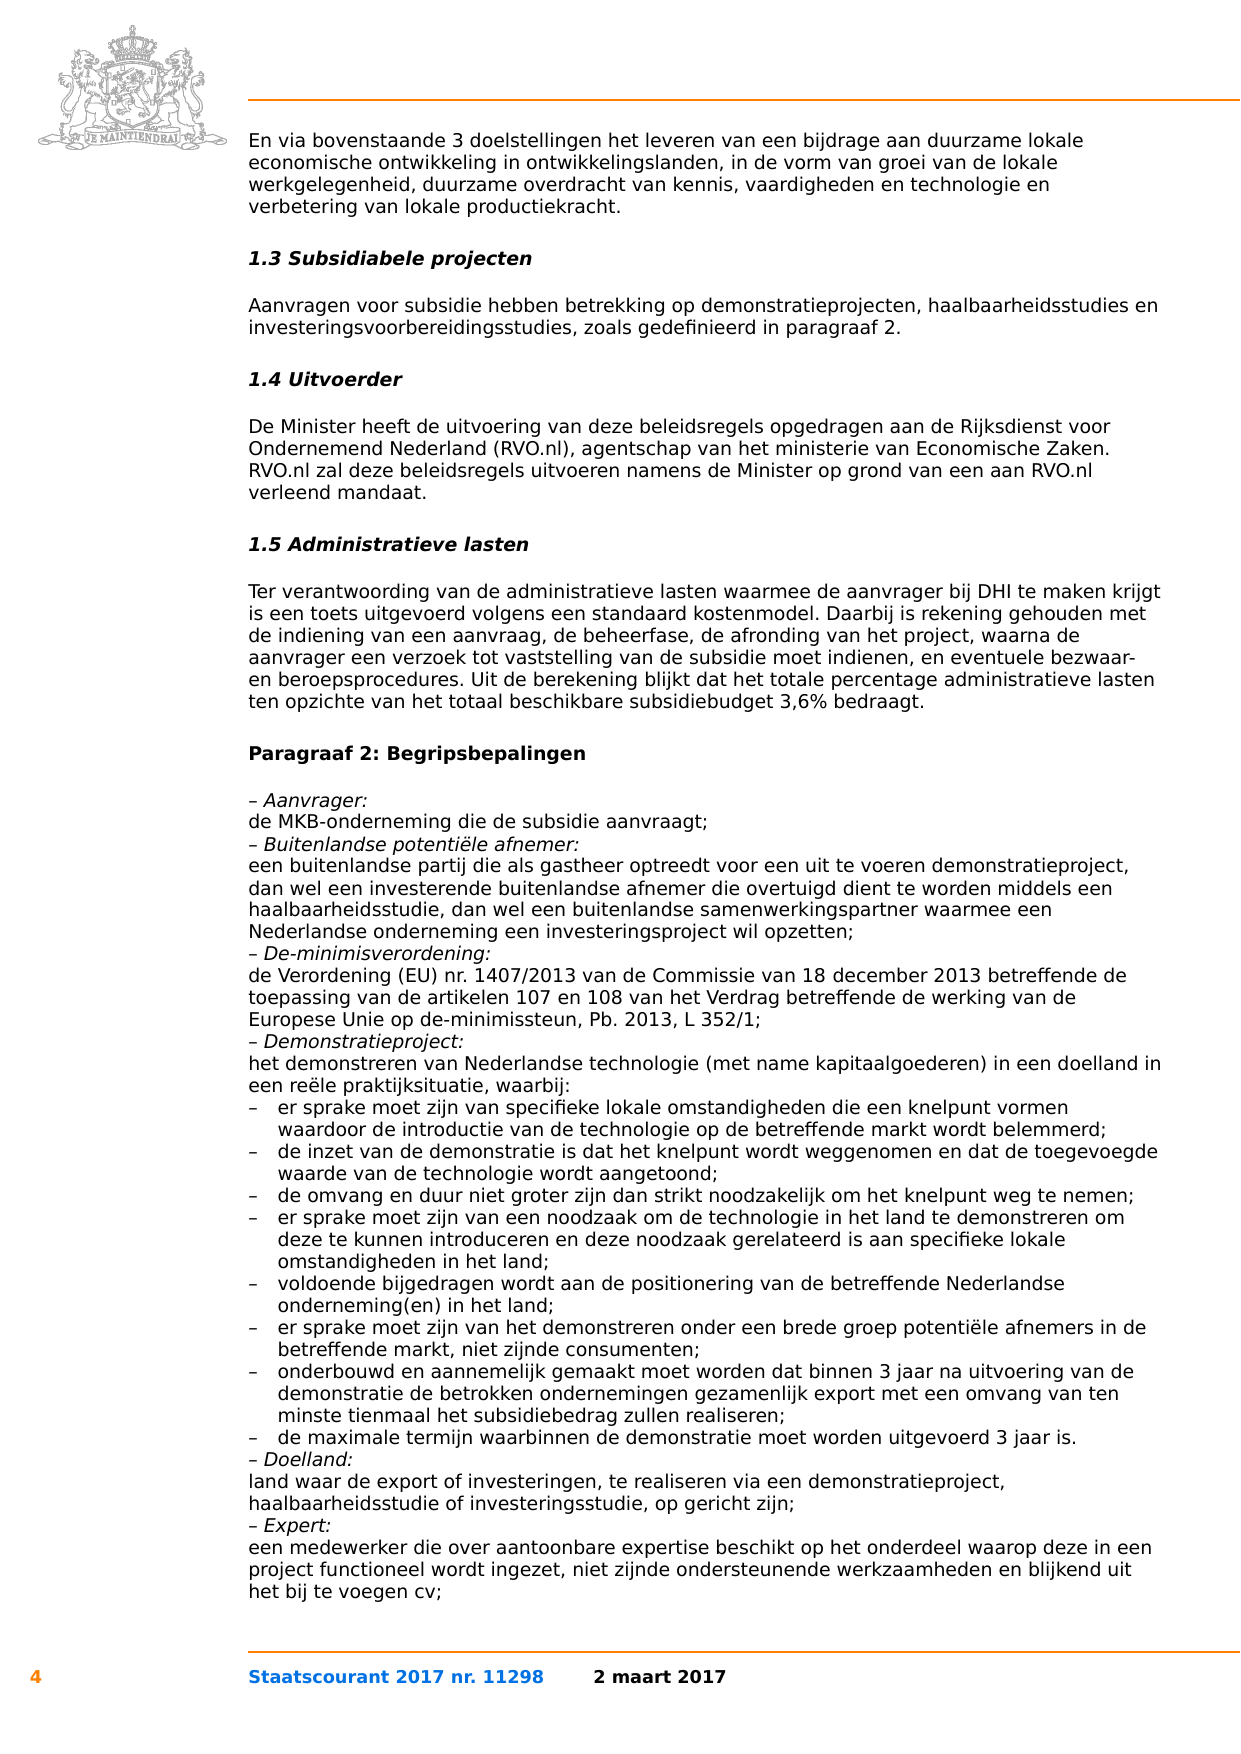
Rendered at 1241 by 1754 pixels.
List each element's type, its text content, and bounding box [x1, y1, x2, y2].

text – de omvang en duur niet groter zijn dan strikt noodzakelijk om het knelpunt weg te nemen; [248, 1185, 1163, 1207]
subtitle 1.5 Administratieve lasten [248, 534, 1163, 556]
text de Verordening (EU) nr. 1407/2013 van de Commissie van 18 december 2013 betreffende de toepassing van de artikelen 107 en 108 van het Verdrag betreffende de werking van de Europese Unie op de-minimissteun, Pb. 2013, L 352/1; [248, 965, 1163, 1031]
text – De-minimisverordening: [248, 943, 1163, 965]
text – er sprake moet zijn van specifieke lokale omstandigheden die een knelpunt vormen waardoor de introductie van de technologie op de betreffende markt wordt belemmerd; [248, 1097, 1163, 1141]
text – Doelland: [248, 1449, 1163, 1471]
subtitle Paragraaf 2: Begripsbepalingen [248, 742, 1163, 764]
text land waar de export of investeringen, te realiseren via een demonstratieproject, haalbaarheidsstudie of investeringsstudie, op gericht zijn; [248, 1471, 1163, 1515]
text – onderbouwd en aannemelijk gemaakt moet worden dat binnen 3 jaar na uitvoering van de demonstratie de betrokken ondernemingen gezamenlijk export met een omvang van ten minste tienmaal het subsidiebedrag zullen realiseren; [248, 1361, 1163, 1427]
picture [38, 25, 227, 150]
text een medewerker die over aantoonbare expertise beschikt op het onderdeel waarop deze in een project functioneel wordt ingezet, niet zijnde ondersteunende werkzaamheden en blijkend uit het bij te voegen cv; [248, 1537, 1163, 1603]
text Aanvragen voor subsidie hebben betrekking op demonstratieprojecten, haalbaarheidsstudies en investeringsvoorbereidingsstudies, zoals gedefinieerd in paragraaf 2. [248, 295, 1163, 339]
text – er sprake moet zijn van een noodzaak om de technologie in het land te demonstreren om deze te kunnen introduceren en deze noodzaak gerelateerd is aan specifieke lokale omstandigheden in het land; [248, 1207, 1163, 1273]
text – Demonstratieproject: [248, 1031, 1163, 1053]
text – er sprake moet zijn van het demonstreren onder een brede groep potentiële afnemers in de betreffende markt, niet zijnde consumenten; [248, 1317, 1163, 1361]
text de MKB-onderneming die de subsidie aanvraagt; [248, 811, 1163, 833]
text En via bovenstaande 3 doelstellingen het leveren van een bijdrage aan duurzame lokale economische ontwikkeling in ontwikkelingslanden, in de vorm van groei van de lokale werkgelegenheid, duurzame overdracht van kennis, vaardigheden en technologie en verbetering van lokale productiekracht. [248, 130, 1163, 218]
text – de maximale termijn waarbinnen de demonstratie moet worden uitgevoerd 3 jaar is. [248, 1427, 1163, 1449]
text – voldoende bijgedragen wordt aan de positionering van de betreffende Nederlandse onderneming(en) in het land; [248, 1273, 1163, 1317]
text – Aanvrager: [248, 789, 1163, 811]
subtitle 1.4 Uitvoerder [248, 369, 1163, 391]
text – de inzet van de demonstratie is dat het knelpunt wordt weggenomen en dat de toegevoegde waarde van de technologie wordt aangetoond; [248, 1141, 1163, 1185]
text De Minister heeft de uitvoering van deze beleidsregels opgedragen aan de Rijksdienst voor Ondernemend Nederland (RVO.nl), agentschap van het ministerie van Economische Zaken. RVO.nl zal deze beleidsregels uitvoeren namens de Minister op grond van een aan RVO.nl verleend mandaat. [248, 416, 1163, 504]
subtitle 1.3 Subsidiabele projecten [248, 248, 1163, 270]
text een buitenlandse partij die als gastheer optreedt voor een uit te voeren demonstratieproject, dan wel een investerende buitenlandse afnemer die overtuigd dient te worden middels een haalbaarheidsstudie, dan wel een buitenlandse samenwerkingspartner waarmee een Nederlandse onderneming een investeringsproject wil opzetten; [248, 855, 1163, 943]
text – Buitenlandse potentiële afnemer: [248, 833, 1163, 855]
text het demonstreren van Nederlandse technologie (met name kapitaalgoederen) in een doelland in een reële praktijksituatie, waarbij: [248, 1053, 1163, 1097]
text Ter verantwoording van de administratieve lasten waarmee de aanvrager bij DHI te maken krijgt is een toets uitgevoerd volgens een standaard kostenmodel. Daarbij is rekening gehouden met de indiening van een aanvraag, de beheerfase, de afronding van het project, waarna de aanvrager een verzoek tot vaststelling van de subsidie moet indienen, en eventuele bezwaar- en beroepsprocedures. Uit de berekening blijkt dat het totale percentage administratieve lasten ten opzichte van het totaal beschikbare subsidiebudget 3,6% bedraagt. [248, 581, 1163, 712]
text – Expert: [248, 1515, 1163, 1537]
